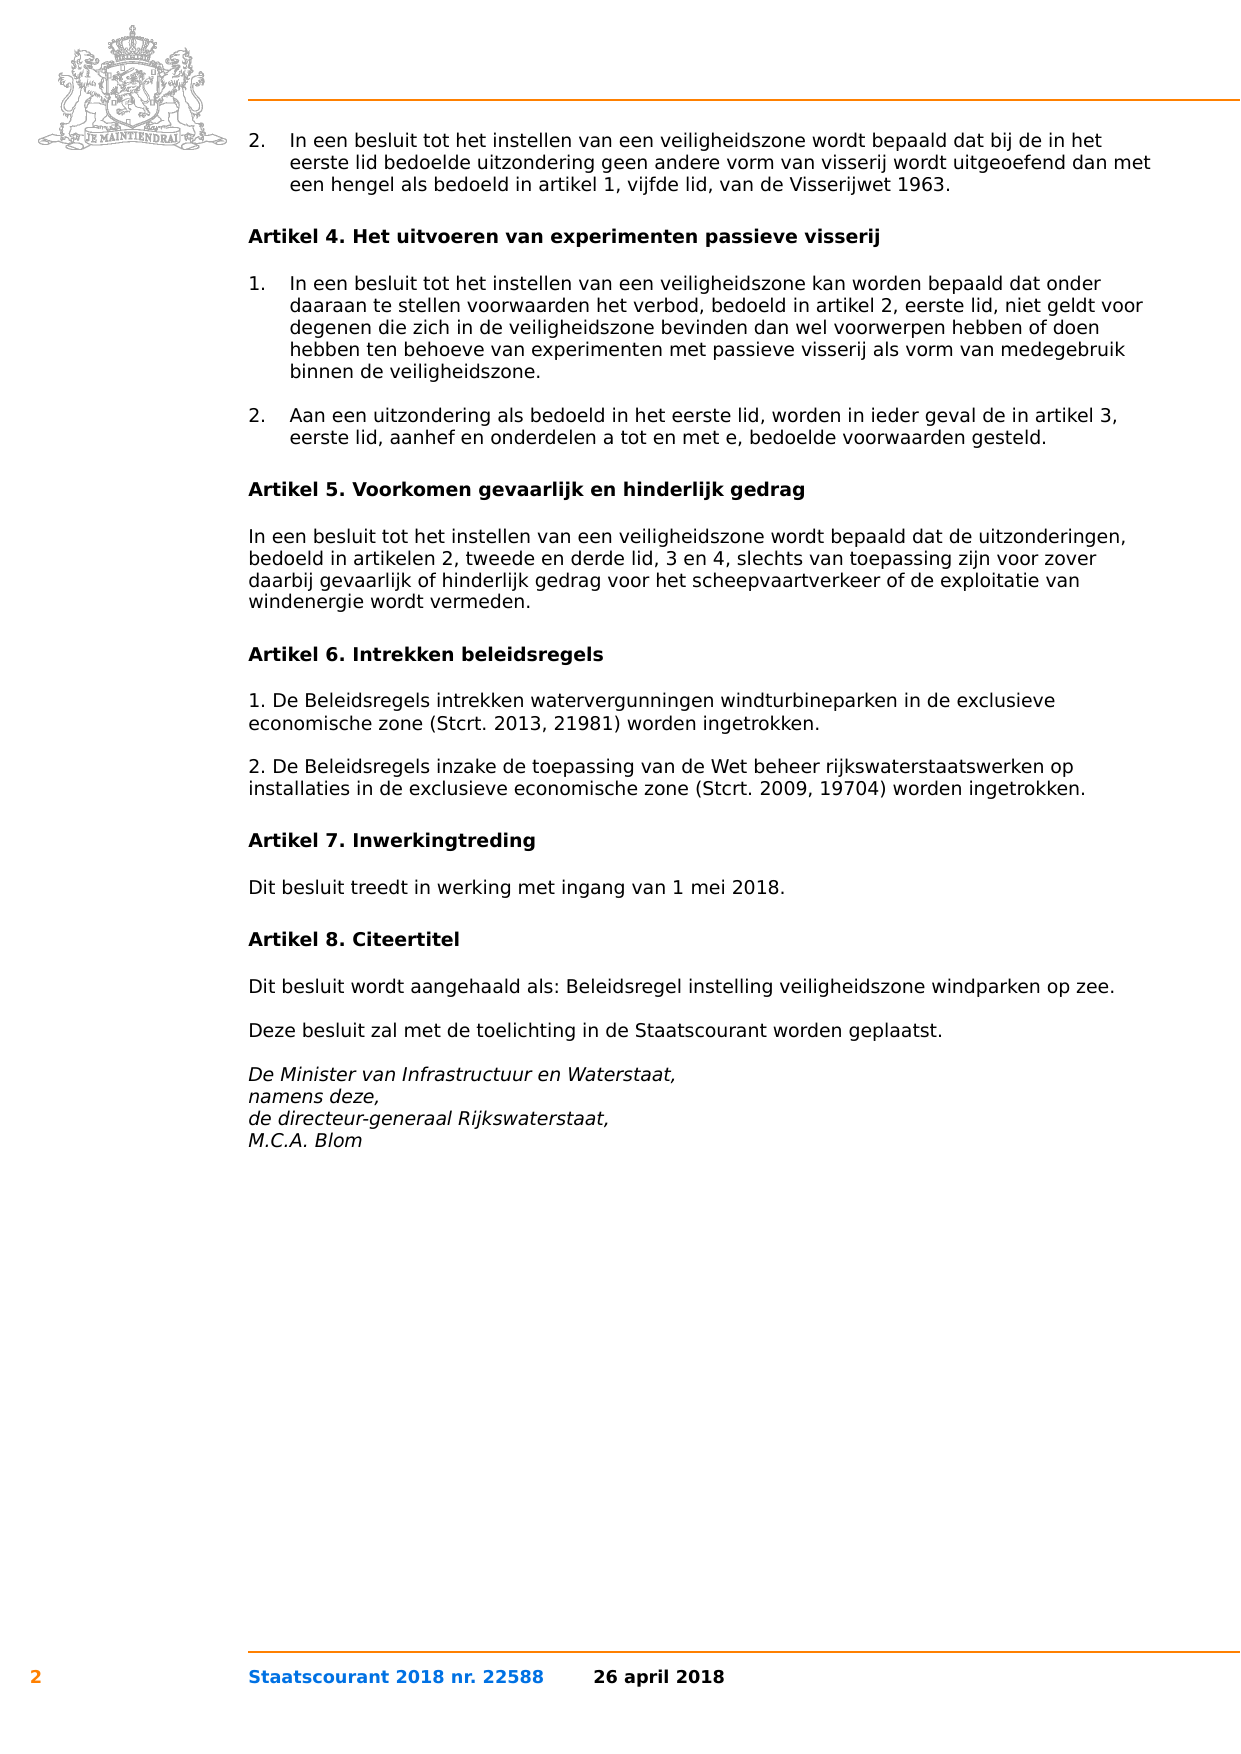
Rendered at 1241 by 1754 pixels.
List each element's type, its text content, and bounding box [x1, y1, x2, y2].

subtitle Artikel 7. Inwerkingtreding [248, 830, 1163, 852]
text Deze besluit zal met de toelichting in de Staatscourant worden geplaatst. [248, 1020, 1163, 1042]
subtitle Artikel 4. Het uitvoeren van experimenten passieve visserij [248, 226, 1163, 248]
text Dit besluit treedt in werking met ingang van 1 mei 2018. [248, 877, 1163, 899]
text 2. De Beleidsregels inzake de toepassing van de Wet beheer rijkswaterstaatswerken op installaties in de exclusieve economische zone (Stcrt. 2009, 19704) worden ingetrokken. [248, 756, 1163, 800]
picture [38, 25, 227, 150]
text 1. De Beleidsregels intrekken watervergunningen windturbineparken in de exclusieve economische zone (Stcrt. 2013, 21981) worden ingetrokken. [248, 690, 1163, 734]
subtitle Artikel 5. Voorkomen gevaarlijk en hinderlijk gedrag [248, 478, 1163, 501]
subtitle Artikel 8. Citeertitel [248, 929, 1163, 951]
text 1. In een besluit tot het instellen van een veiligheidszone kan worden bepaald dat onder daaraan te stellen voorwaarden het verbod, bedoeld in artikel 2, eerste lid, niet geldt voor degenen die zich in de veiligheidszone bevinden dan wel voorwerpen hebben of doen hebben ten behoeve van experimenten met passieve visserij als vorm van medegebruik binnen de veiligheidszone. [248, 273, 1163, 383]
text In een besluit tot het instellen van een veiligheidszone wordt bepaald dat de uitzonderingen, bedoeld in artikelen 2, tweede en derde lid, 3 en 4, slechts van toepassing zijn voor zover daarbij gevaarlijk of hinderlijk gedrag voor het scheepvaartverkeer of de exploitatie van windenergie wordt vermeden. [248, 526, 1163, 613]
text De Minister van Infrastructuur en Waterstaat, namens deze, de directeur-generaal Rijkswaterstaat, M.C.A. Blom [248, 1064, 1163, 1152]
text Dit besluit wordt aangehaald als: Beleidsregel instelling veiligheidszone windparken op zee. [248, 976, 1163, 998]
text 2. In een besluit tot het instellen van een veiligheidszone wordt bepaald dat bij de in het eerste lid bedoelde uitzondering geen andere vorm van visserij wordt uitgeoefend dan met een hengel als bedoeld in artikel 1, vijfde lid, van de Visserijwet 1963. [248, 130, 1163, 196]
text 2. Aan een uitzondering als bedoeld in het eerste lid, worden in ieder geval de in artikel 3, eerste lid, aanhef en onderdelen a tot en met e, bedoelde voorwaarden gesteld. [248, 404, 1163, 448]
subtitle Artikel 6. Intrekken beleidsregels [248, 643, 1163, 665]
